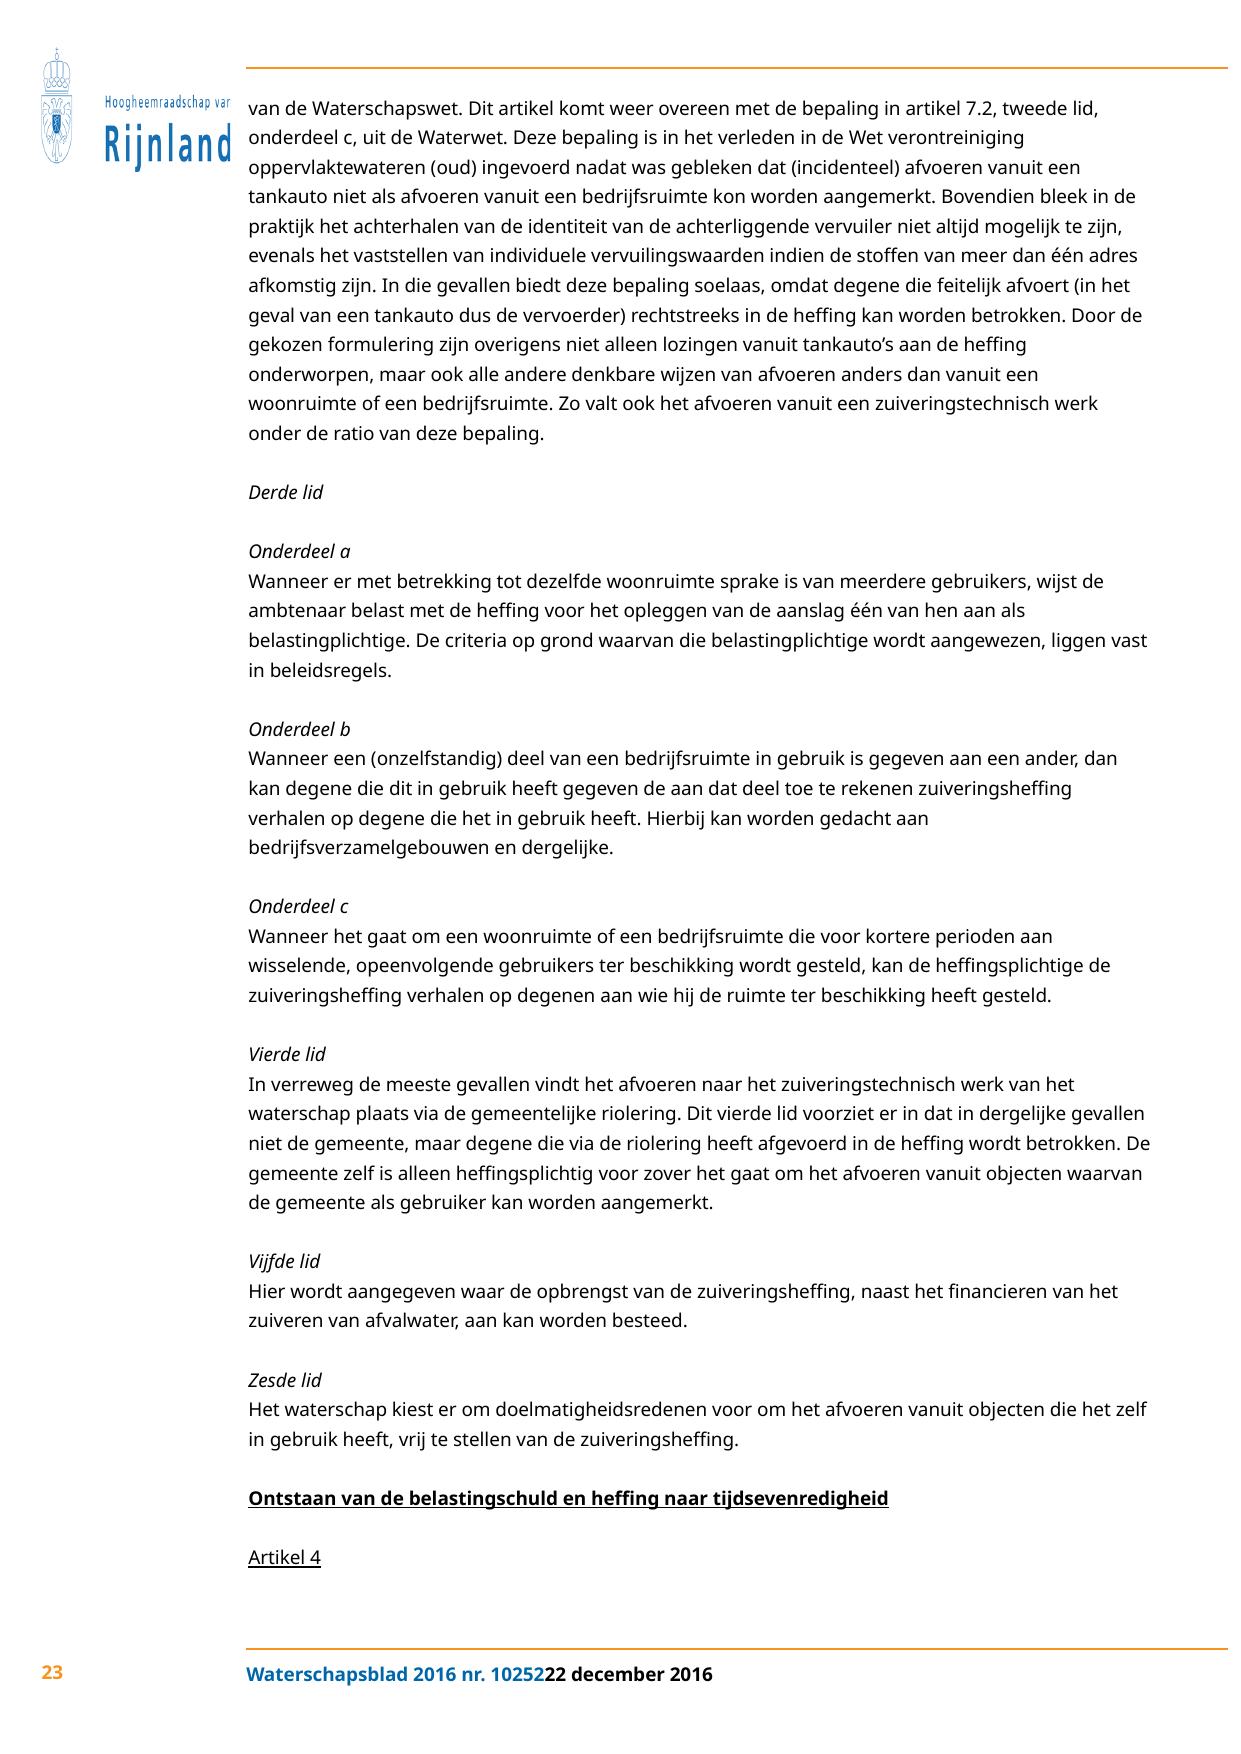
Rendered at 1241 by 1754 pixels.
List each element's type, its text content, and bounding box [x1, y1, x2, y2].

text Wanneer een (onzelfstandig) deel van een bedrijfsruimte in gebruik is gegeven aan een ander, dan kan degene die dit in gebruik heeft gegeven de aan dat deel toe te rekenen zuiveringsheffing verhalen op degene die het in gebruik heeft. Hierbij kan worden gedacht aan bedrijfsverzamelgebouwen en dergelijke. [248, 746, 1152, 860]
text Onderdeel c [248, 893, 1152, 919]
text Wanneer er met betrekking tot dezelfde woonruimte sprake is van meerdere gebruikers, wijst de ambtenaar belast met de heffing voor het opleggen van de aanslag één van hen aan als belastingplichtige. De criteria op grond waarvan die belastingplichtige wordt aangewezen, liggen vast in beleidsregels. [248, 568, 1152, 683]
text Het waterschap kiest er om doelmatigheidsredenen voor om het afvoeren vanuit objecten die het zelf in gebruik heeft, vrij te stellen van de zuiveringsheffing. [248, 1396, 1152, 1452]
text Derde lid [248, 479, 1152, 505]
text Onderdeel b [248, 716, 1152, 742]
text Hier wordt aangegeven waar de opbrengst van de zuiveringsheffing, naast het financieren van het zuiveren van afvalwater, aan kan worden besteed. [248, 1278, 1152, 1333]
text van de Waterschapswet. Dit artikel komt weer overeen met de bepaling in artikel 7.2, tweede lid, onderdeel c, uit de Waterwet. Deze bepaling is in het verleden in de Wet verontreiniging oppervlaktewateren (oud) ingevoerd nadat was gebleken dat (incidenteel) afvoeren vanuit een tankauto niet als afvoeren vanuit een bedrijfsruimte kon worden aangemerkt. Bovendien bleek in de praktijk het achterhalen van de identiteit van de achterliggende vervuiler niet altijd mogelijk te zijn, evenals het vaststellen van individuele vervuilingswaarden indien de stoffen van meer dan één adres afkomstig zijn. In die gevallen biedt deze bepaling soelaas, omdat degene die feitelijk afvoert (in het geval van een tankauto dus de vervoerder) rechtstreeks in de heffing kan worden betrokken. Door de gekozen formulering zijn overigens niet alleen lozingen vanuit tankauto’s aan de heffing onderworpen, maar ook alle andere denkbare wijzen van afvoeren anders dan vanuit een woonruimte of een bedrijfsruimte. Zo valt ook het afvoeren vanuit een zuiveringstechnisch werk onder de ratio van deze bepaling. [248, 95, 1152, 446]
picture [41, 47, 231, 172]
text In verreweg de meeste gevallen vindt het afvoeren naar het zuiveringstechnisch werk van het waterschap plaats via de gemeentelijke riolering. Dit vierde lid voorziet er in dat in dergelijke gevallen niet de gemeente, maar degene die via de riolering heeft afgevoerd in de heffing wordt betrokken. De gemeente zelf is alleen heffingsplichtig voor zover het gaat om het afvoeren vanuit objecten waarvan de gemeente als gebruiker kan worden aangemerkt. [248, 1071, 1152, 1215]
text Artikel 4 [248, 1544, 1152, 1570]
text Vijfde lid [248, 1248, 1152, 1274]
text Zesde lid [248, 1367, 1152, 1393]
text Vierde lid [248, 1041, 1152, 1067]
text Ontstaan van de belastingschuld en heffing naar tijdsevenredigheid [248, 1485, 1152, 1511]
text Onderdeel a [248, 538, 1152, 564]
text Wanneer het gaat om een woonruimte of een bedrijfsruimte die voor kortere perioden aan wisselende, opeenvolgende gebruikers ter beschikking wordt gesteld, kan de heffingsplichtige de zuiveringsheffing verhalen op degenen aan wie hij de ruimte ter beschikking heeft gesteld. [248, 923, 1152, 1008]
